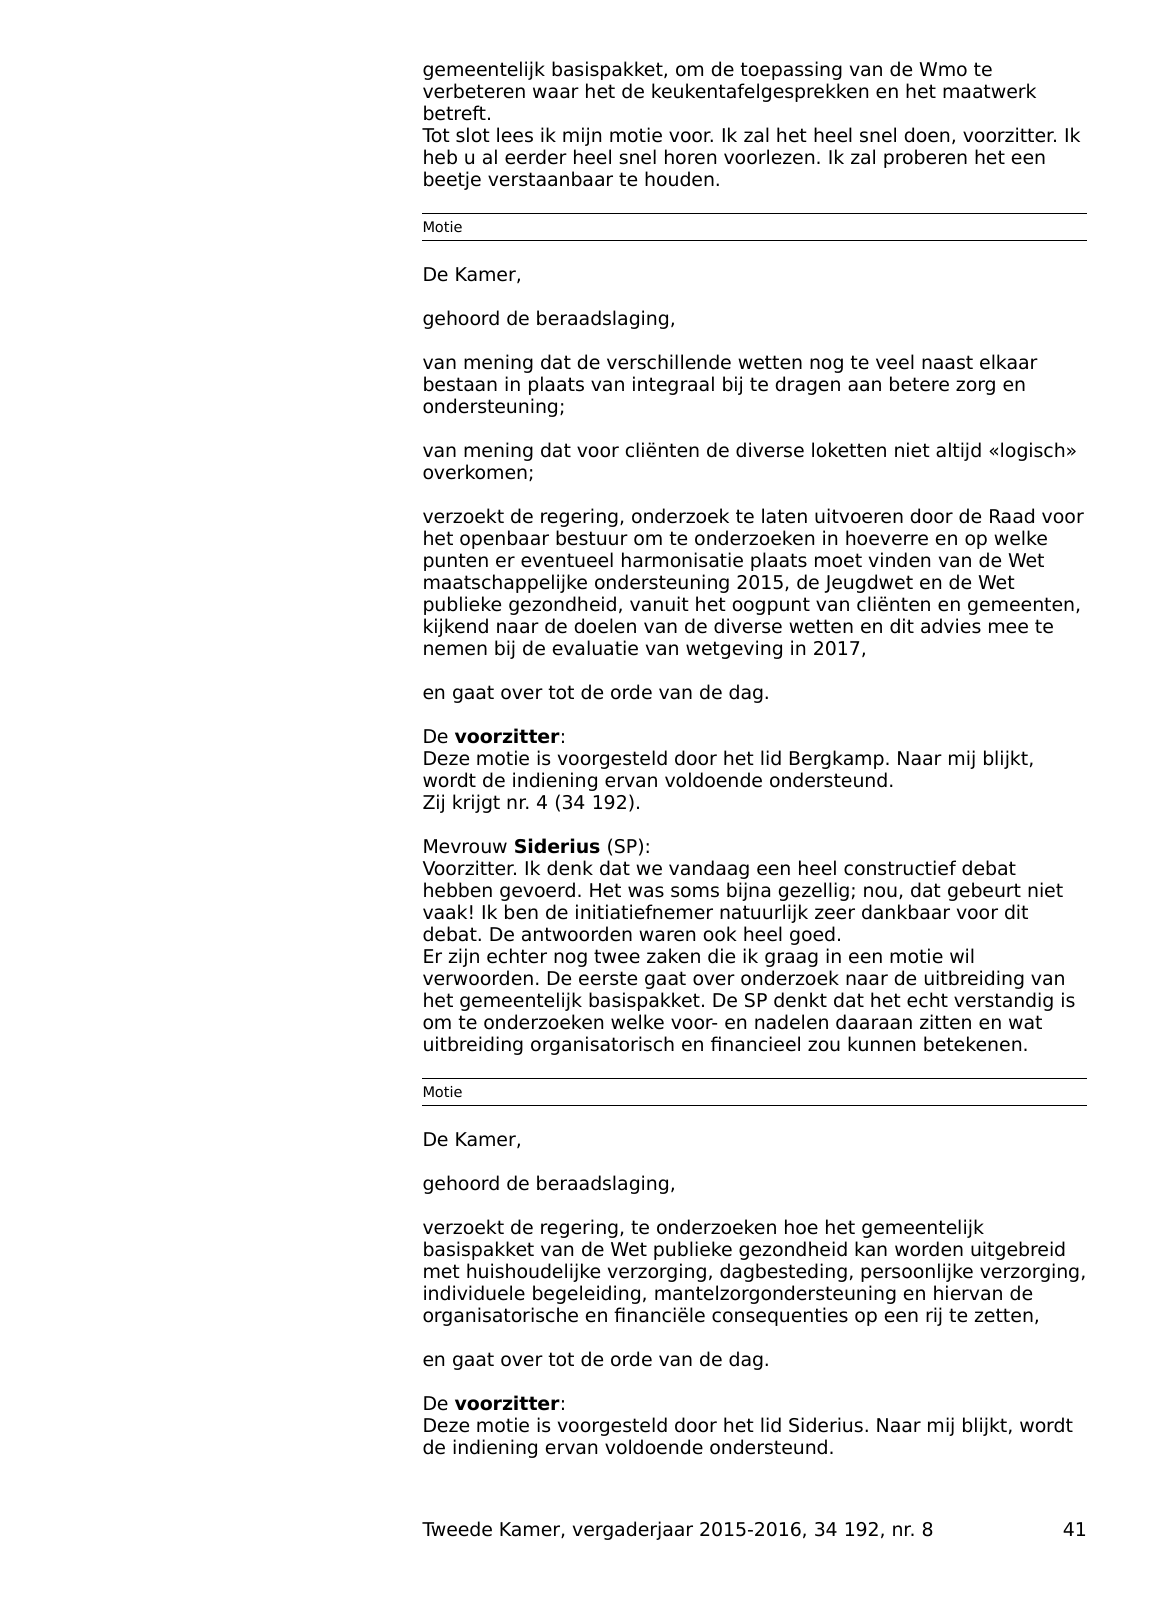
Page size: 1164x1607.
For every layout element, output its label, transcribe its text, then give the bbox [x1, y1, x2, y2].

text De voorzitter: [422, 1393, 1087, 1415]
text en gaat over tot de orde van de dag. [422, 682, 1087, 704]
text en gaat over tot de orde van de dag. [422, 1349, 1087, 1371]
table_header Motie [422, 1079, 1087, 1105]
text gehoord de beraadslaging, [422, 1173, 1087, 1195]
text gemeentelijk basispakket, om de toepassing van de Wmo te verbeteren waar het de keukentafelgesprekken en het maatwerk betreft. [422, 59, 1087, 125]
table_header Motie [422, 214, 1087, 240]
text De Kamer, [422, 263, 1087, 285]
text Zij krijgt nr. 4 (34 192). [422, 792, 1087, 814]
text van mening dat voor cliënten de diverse loketten niet altijd «logisch» overkomen; [422, 440, 1087, 484]
text De Kamer, [422, 1129, 1087, 1151]
text Deze motie is voorgesteld door het lid Bergkamp. Naar mij blijkt, wordt de indiening ervan voldoende ondersteund. [422, 748, 1087, 792]
text gehoord de beraadslaging, [422, 308, 1087, 329]
text De voorzitter: [422, 726, 1087, 748]
text verzoekt de regering, onderzoek te laten uitvoeren door de Raad voor het openbaar bestuur om te onderzoeken in hoeverre en op welke punten er eventueel harmonisatie plaats moet vinden van de Wet maatschappelijke ondersteuning 2015, de Jeugdwet en de Wet publieke gezondheid, vanuit het oogpunt van cliënten en gemeenten, kijkend naar de doelen van de diverse wetten en dit advies mee te nemen bij de evaluatie van wetgeving in 2017, [422, 506, 1087, 660]
text Mevrouw Siderius (SP): [422, 836, 1087, 858]
text Tot slot lees ik mijn motie voor. Ik zal het heel snel doen, voorzitter. Ik heb u al eerder heel snel horen voorlezen. Ik zal proberen het een beetje verstaanbaar te houden. [422, 125, 1087, 191]
text van mening dat de verschillende wetten nog te veel naast elkaar bestaan in plaats van integraal bij te dragen aan betere zorg en ondersteuning; [422, 352, 1087, 418]
text Voorzitter. Ik denk dat we vandaag een heel constructief debat hebben gevoerd. Het was soms bijna gezellig; nou, dat gebeurt niet vaak! Ik ben de initiatiefnemer natuurlijk zeer dankbaar voor dit debat. De antwoorden waren ook heel goed. [422, 858, 1087, 946]
text verzoekt de regering, te onderzoeken hoe het gemeentelijk basispakket van de Wet publieke gezondheid kan worden uitgebreid met huishoudelijke verzorging, dagbesteding, persoonlijke verzorging, individuele begeleiding, mantelzorgondersteuning en hiervan de organisatorische en financiële consequenties op een rij te zetten, [422, 1217, 1087, 1327]
text Deze motie is voorgesteld door het lid Siderius. Naar mij blijkt, wordt de indiening ervan voldoende ondersteund. [422, 1415, 1087, 1459]
text Er zijn echter nog twee zaken die ik graag in een motie wil verwoorden. De eerste gaat over onderzoek naar de uitbreiding van het gemeentelijk basispakket. De SP denkt dat het echt verstandig is om te onderzoeken welke voor- en nadelen daaraan zitten en wat uitbreiding organisatorisch en financieel zou kunnen betekenen. [422, 946, 1087, 1056]
